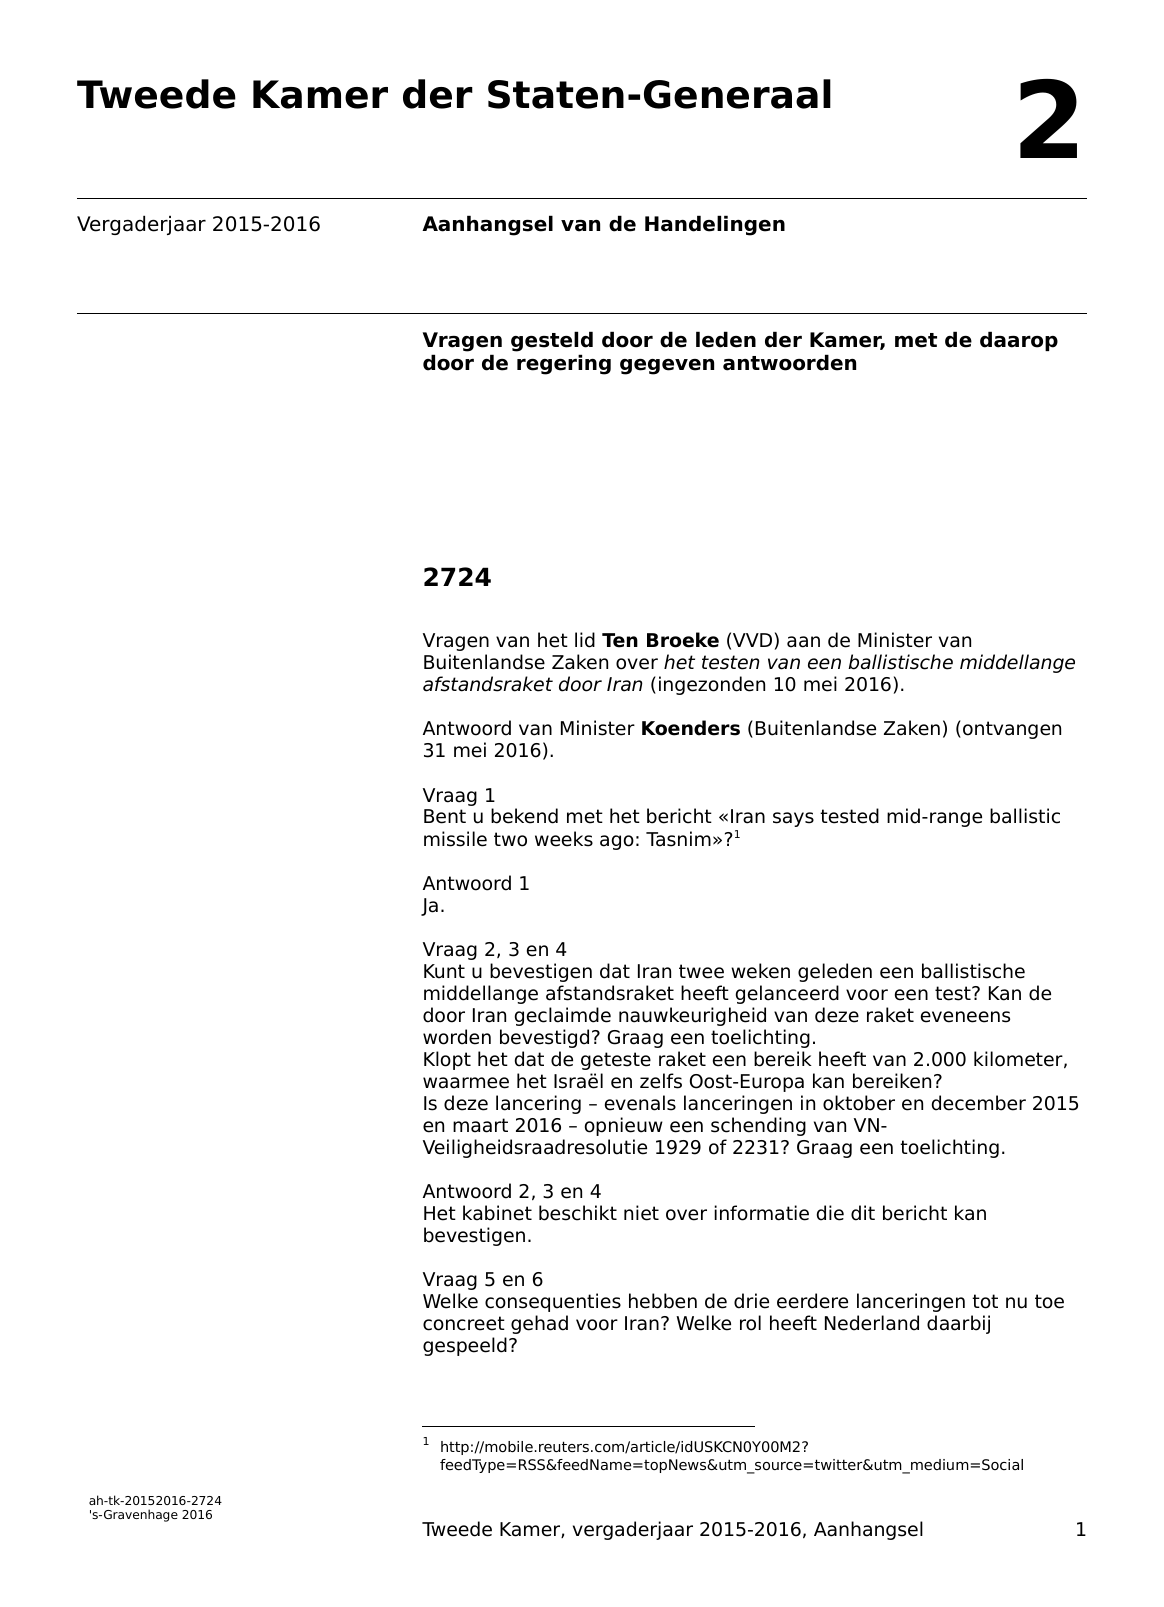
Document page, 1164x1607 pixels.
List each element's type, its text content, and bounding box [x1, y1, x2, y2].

text Welke consequenties hebben de drie eerdere lanceringen tot nu toe concreet gehad voor Iran? Welke rol heeft Nederland daarbij gespeeld? [422, 1291, 1087, 1357]
text Bent u bekend met het bericht «Iran says tested mid-range ballistic missile two weeks ago: Tasnim»? [422, 806, 1087, 850]
table_header 2 [886, 59, 1087, 198]
text Ja. [422, 894, 1087, 917]
text Kunt u bevestigen dat Iran twee weken geleden een ballistische middellange afstandsraket heeft gelanceerd voor een test? Kan de door Iran geclaimde nauwkeurigheid van deze raket eveneens worden bevestigd? Graag een toelichting. [422, 961, 1087, 1049]
text Vraag 1 [422, 784, 1087, 806]
table_cell Vergaderjaar 2015-2016 [77, 199, 422, 313]
text Vragen van het lid Ten Broeke (VVD) aan de Minister van Buitenlandse Zaken over het testen van een ballistische middellange afstandsraket door Iran (ingezonden 10 mei 2016). [422, 630, 1087, 696]
text Antwoord van Minister Koenders (Buitenlandse Zaken) (ontvangen 31 mei 2016). [422, 718, 1087, 762]
table_cell Aanhangsel van de Handelingen [422, 199, 1087, 313]
text Vraag 5 en 6 [422, 1269, 1087, 1291]
table_header Tweede Kamer der Staten-Generaal [77, 59, 886, 198]
text Klopt het dat de geteste raket een bereik heeft van 2.000 kilometer, waarmee het Israël en zelfs Oost-Europa kan bereiken? [422, 1049, 1087, 1093]
text Antwoord 1 [422, 873, 1087, 894]
table_cell Vragen gesteld door de leden der Kamer, met de daarop door de regering gegeven antwoorden [422, 314, 1087, 375]
text 2724 [422, 563, 1087, 592]
text Is deze lancering – evenals lanceringen in oktober en december 2015 en maart 2016 – opnieuw een schending van VN-Veiligheidsraadresolutie 1929 of 2231? Graag een toelichting. [422, 1093, 1087, 1158]
text Vraag 2, 3 en 4 [422, 939, 1087, 961]
text Het kabinet beschikt niet over informatie die dit bericht kan bevestigen. [422, 1203, 1087, 1247]
text ah-tk-20152016-2724 [88, 1494, 323, 1508]
table_cell [77, 314, 422, 375]
text http://mobile.reuters.com/article/idUSKCN0Y00M2?feedType=RSS&feedName=topNews&utm_source=twitter&utm_medium=Social [422, 1435, 1087, 1474]
text Antwoord 2, 3 en 4 [422, 1181, 1087, 1203]
text 's-Gravenhage 2016 [88, 1508, 323, 1522]
